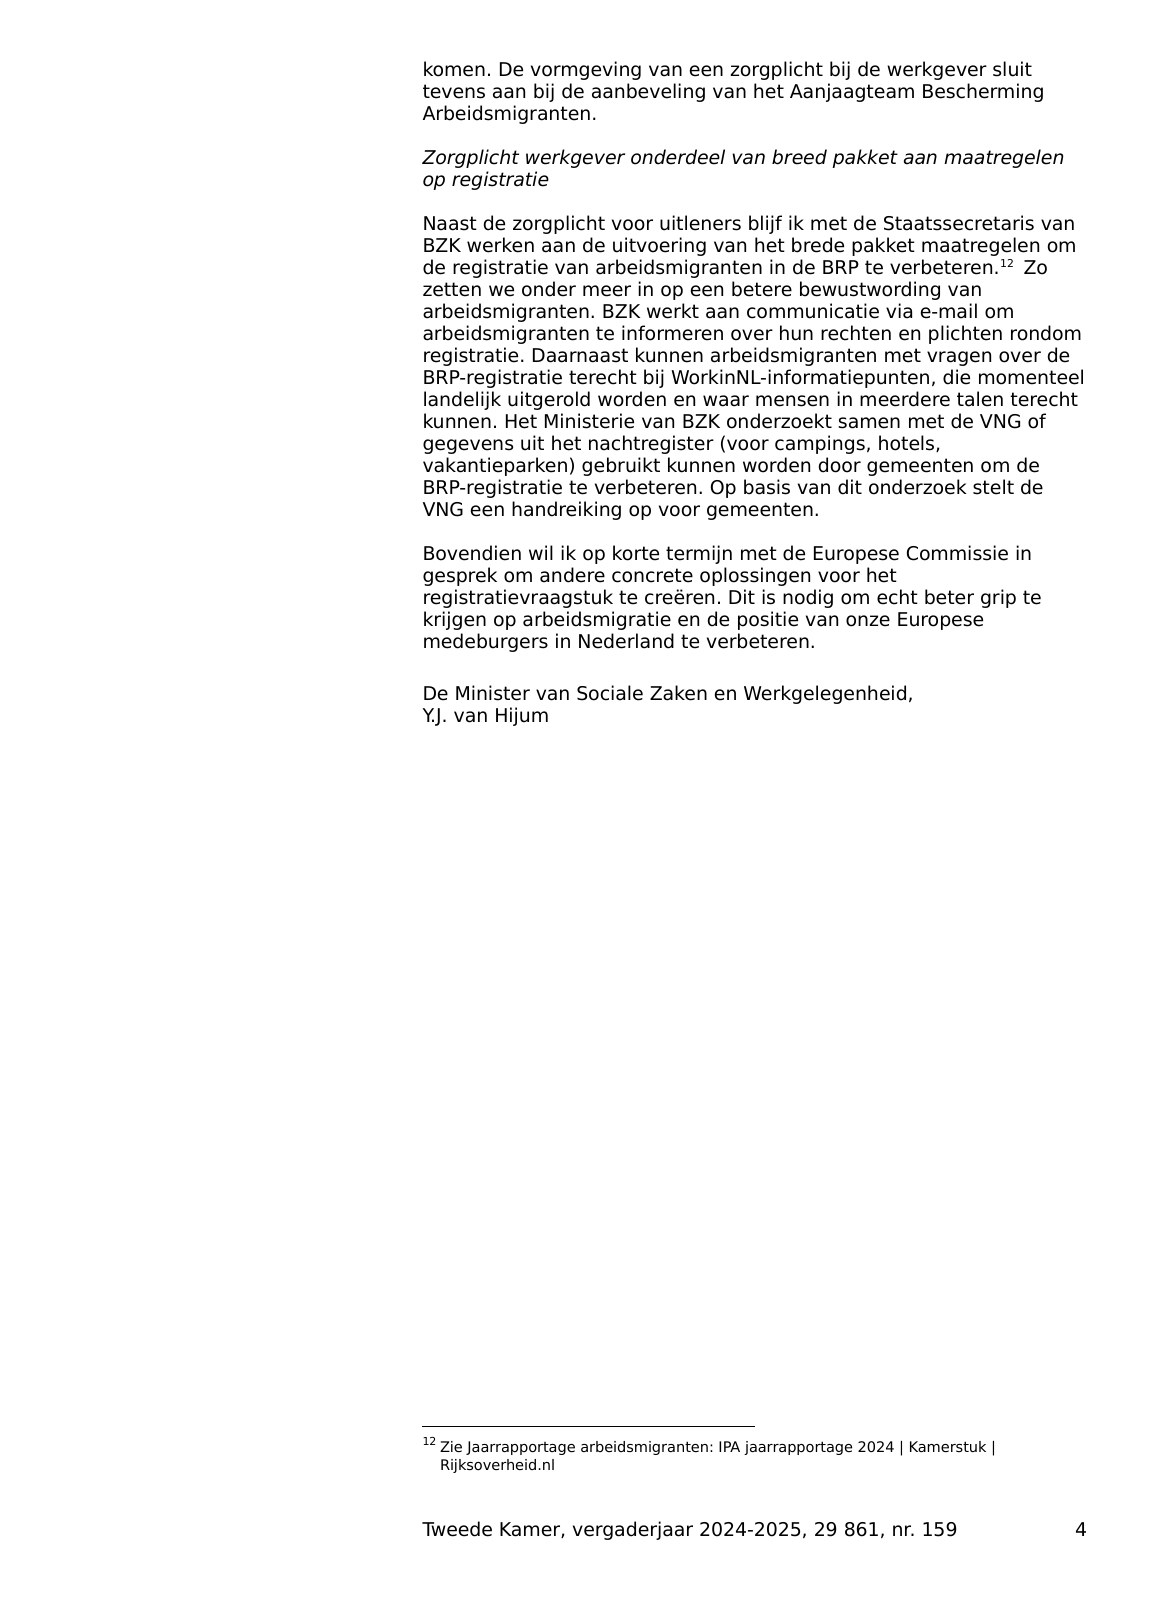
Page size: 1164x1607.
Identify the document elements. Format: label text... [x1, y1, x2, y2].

text Zie Jaarrapportage arbeidsmigranten: IPA jaarrapportage 2024 | Kamerstuk | Rijksoverheid.nl [422, 1435, 1087, 1474]
text komen. De vormgeving van een zorgplicht bij de werkgever sluit tevens aan bij de aanbeveling van het Aanjaagteam Bescherming Arbeidsmigranten. [422, 59, 1087, 125]
text Bovendien wil ik op korte termijn met de Europese Commissie in gesprek om andere concrete oplossingen voor het registratievraagstuk te creëren. Dit is nodig om echt beter grip te krijgen op arbeidsmigratie en de positie van onze Europese medeburgers in Nederland te verbeteren. [422, 543, 1087, 653]
text De Minister van Sociale Zaken en Werkgelegenheid, Y.J. van Hijum [422, 683, 1087, 727]
text Naast de zorgplicht voor uitleners blijf ik met de Staatssecretaris van BZK werken aan de uitvoering van het brede pakket maatregelen om de registratie van arbeidsmigranten in de BRP te verbeteren. Zo zetten we onder meer in op een betere bewustwording van arbeidsmigranten. BZK werkt aan communicatie via e-mail om arbeidsmigranten te informeren over hun rechten en plichten rondom registratie. Daarnaast kunnen arbeidsmigranten met vragen over de BRP-registratie terecht bij WorkinNL-informatiepunten, die momenteel landelijk uitgerold worden en waar mensen in meerdere talen terecht kunnen. Het Ministerie van BZK onderzoekt samen met de VNG of gegevens uit het nachtregister (voor campings, hotels, vakantieparken) gebruikt kunnen worden door gemeenten om de BRP-registratie te verbeteren. Op basis van dit onderzoek stelt de VNG een handreiking op voor gemeenten. [422, 213, 1087, 521]
subtitle Zorgplicht werkgever onderdeel van breed pakket aan maatregelen op registratie [422, 147, 1087, 191]
